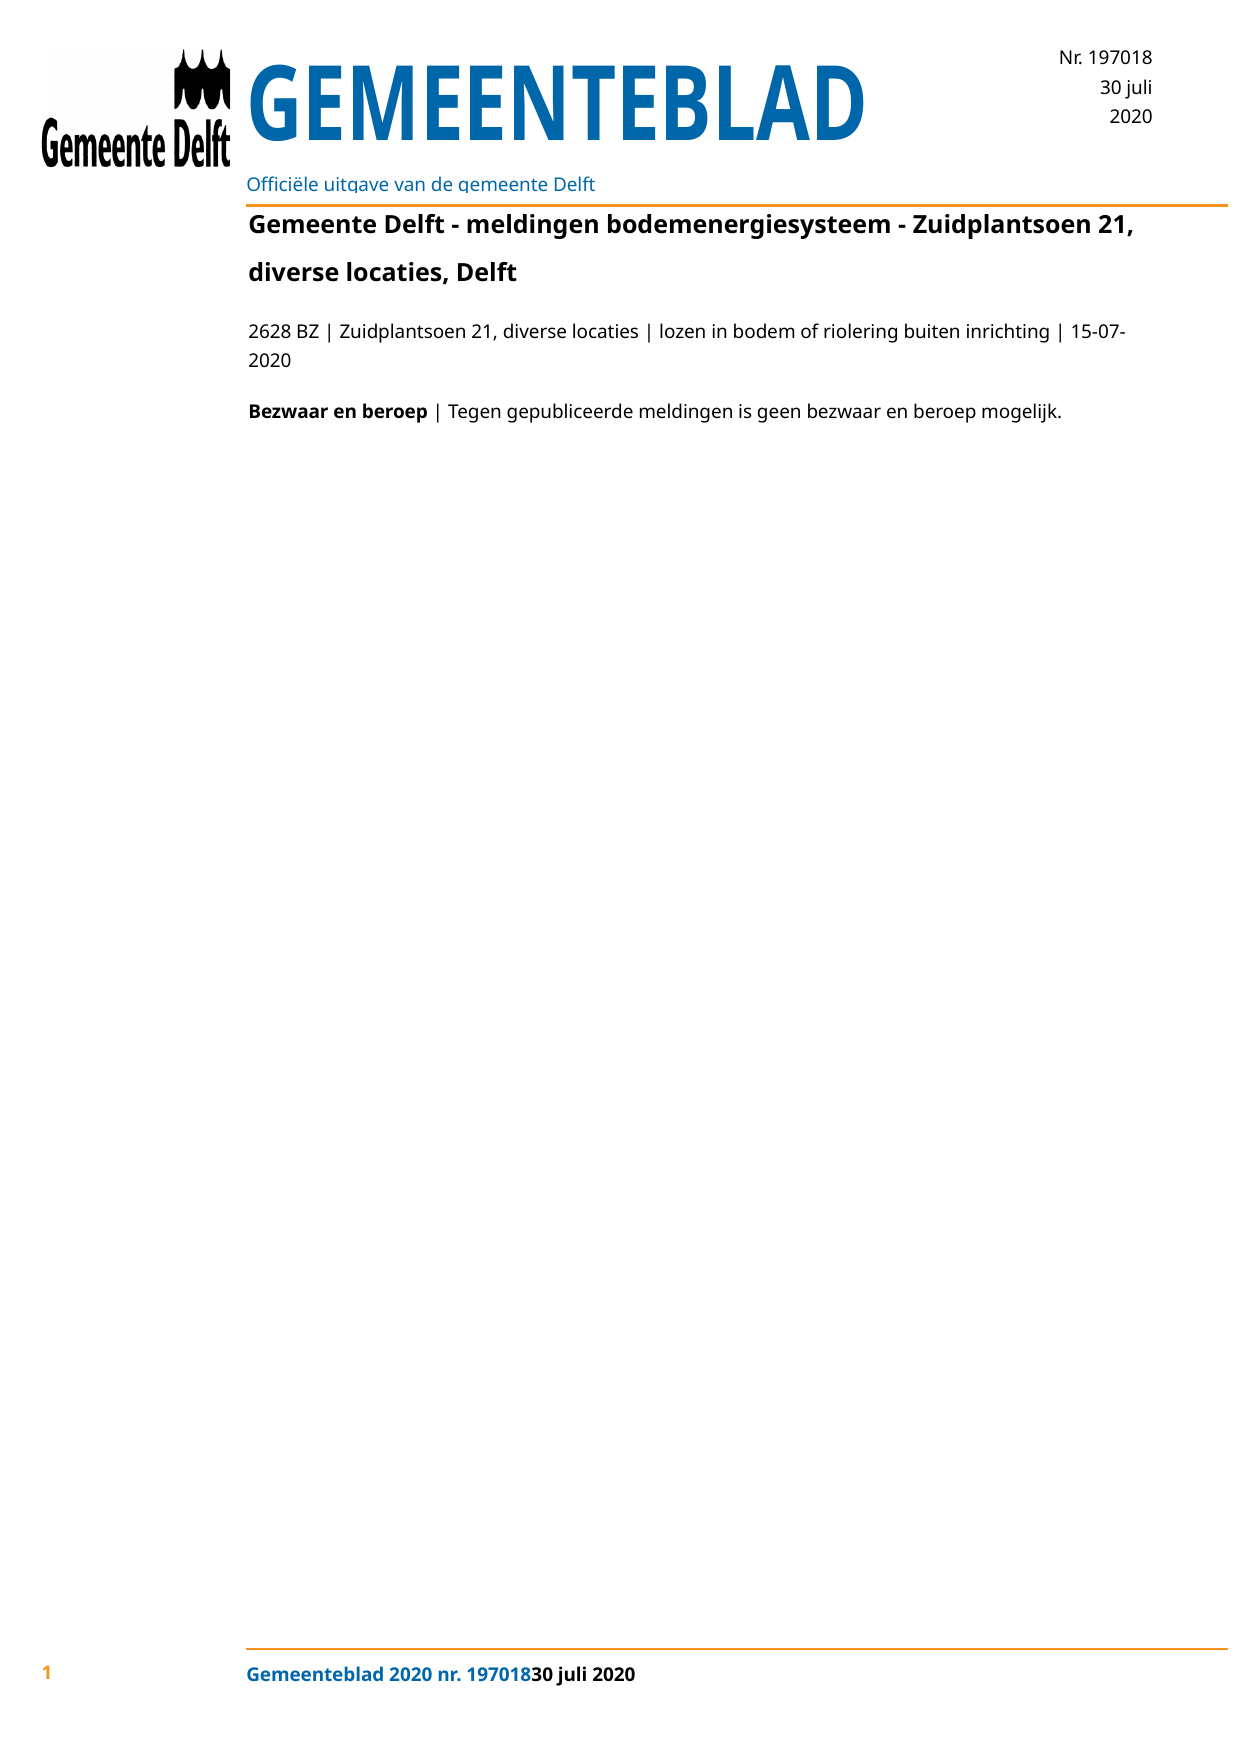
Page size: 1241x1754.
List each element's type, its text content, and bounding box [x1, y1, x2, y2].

picture [41, 47, 231, 172]
text 2628 BZ | Zuidplantsoen 21, diverse locaties | lozen in bodem of riolering buiten inrichting | 15-07-2020 [248, 318, 1152, 373]
text Bezwaar en beroep | Tegen gepubliceerde meldingen is geen bezwaar en beroep mogelijk. [248, 398, 1152, 424]
text Gemeente Delft - meldingen bodemenergiesysteem - Zuidplantsoen 21, diverse locaties, Delft [248, 207, 1152, 288]
